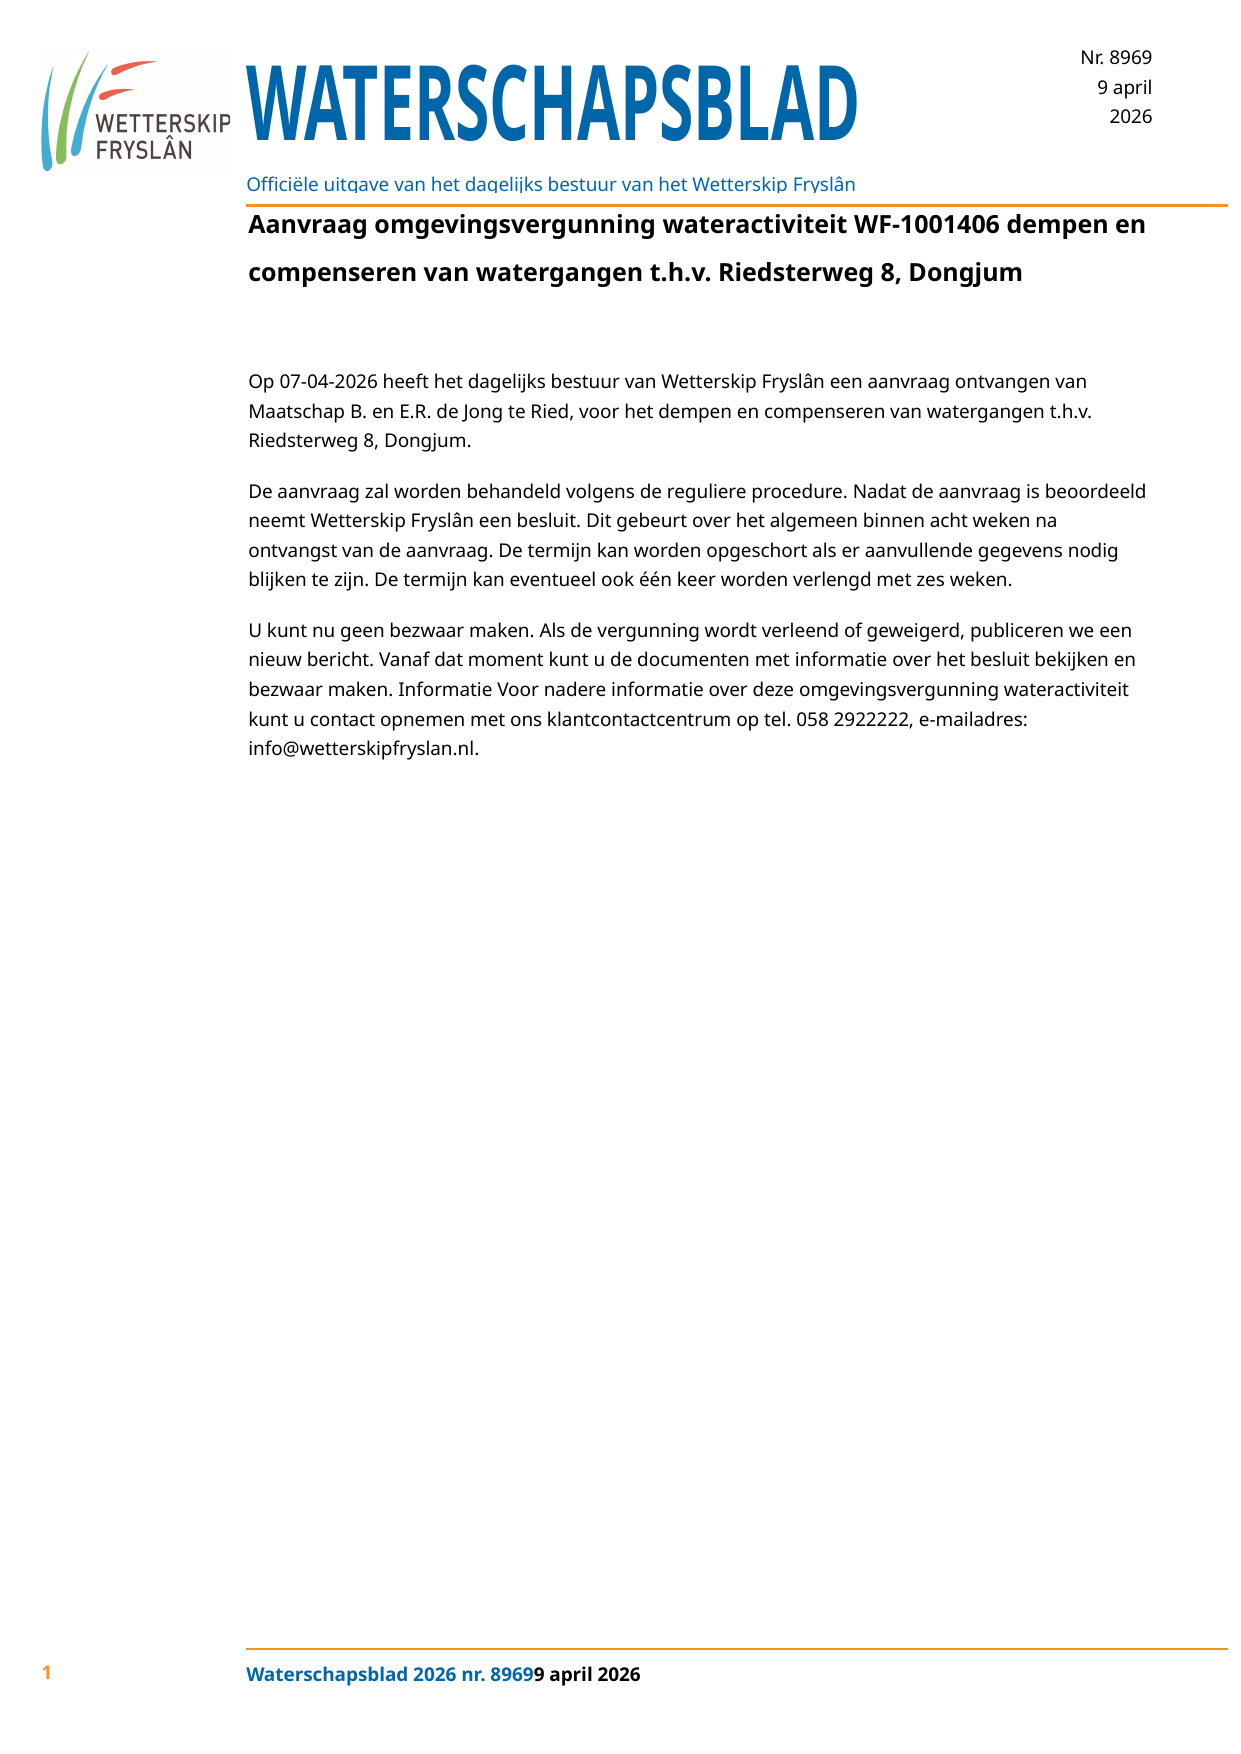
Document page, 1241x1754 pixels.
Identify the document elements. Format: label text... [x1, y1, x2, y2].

text Op 07-04-2026 heeft het dagelijks bestuur van Wetterskip Fryslân een aanvraag ontvangen van Maatschap B. en E.R. de Jong te Ried, voor het dempen en compenseren van watergangen t.h.v. Riedsterweg 8, Dongjum. [248, 368, 1152, 453]
text U kunt nu geen bezwaar maken. Als de vergunning wordt verleend of geweigerd, publiceren we een nieuw bericht. Vanaf dat moment kunt u de documenten met informatie over het besluit bekijken en bezwaar maken. Informatie Voor nadere informatie over deze omgevingsvergunning wateractiviteit kunt u contact opnemen met ons klantcontactcentrum op tel. 058 2922222, e-mailadres: info@wetterskipfryslan.nl. [248, 617, 1152, 761]
text Aanvraag omgevingsvergunning wateractiviteit WF-1001406 dempen en compenseren van watergangen t.h.v. Riedsterweg 8, Dongjum [248, 207, 1152, 288]
text De aanvraag zal worden behandeld volgens de reguliere procedure. Nadat de aanvraag is beoordeeld neemt Wetterskip Fryslân een besluit. Dit gebeurt over het algemeen binnen acht weken na ontvangst van de aanvraag. De termijn kan worden opgeschort als er aanvullende gegevens nodig blijken te zijn. De termijn kan eventueel ook één keer worden verlengd met zes weken. [248, 478, 1152, 592]
picture [41, 47, 231, 172]
